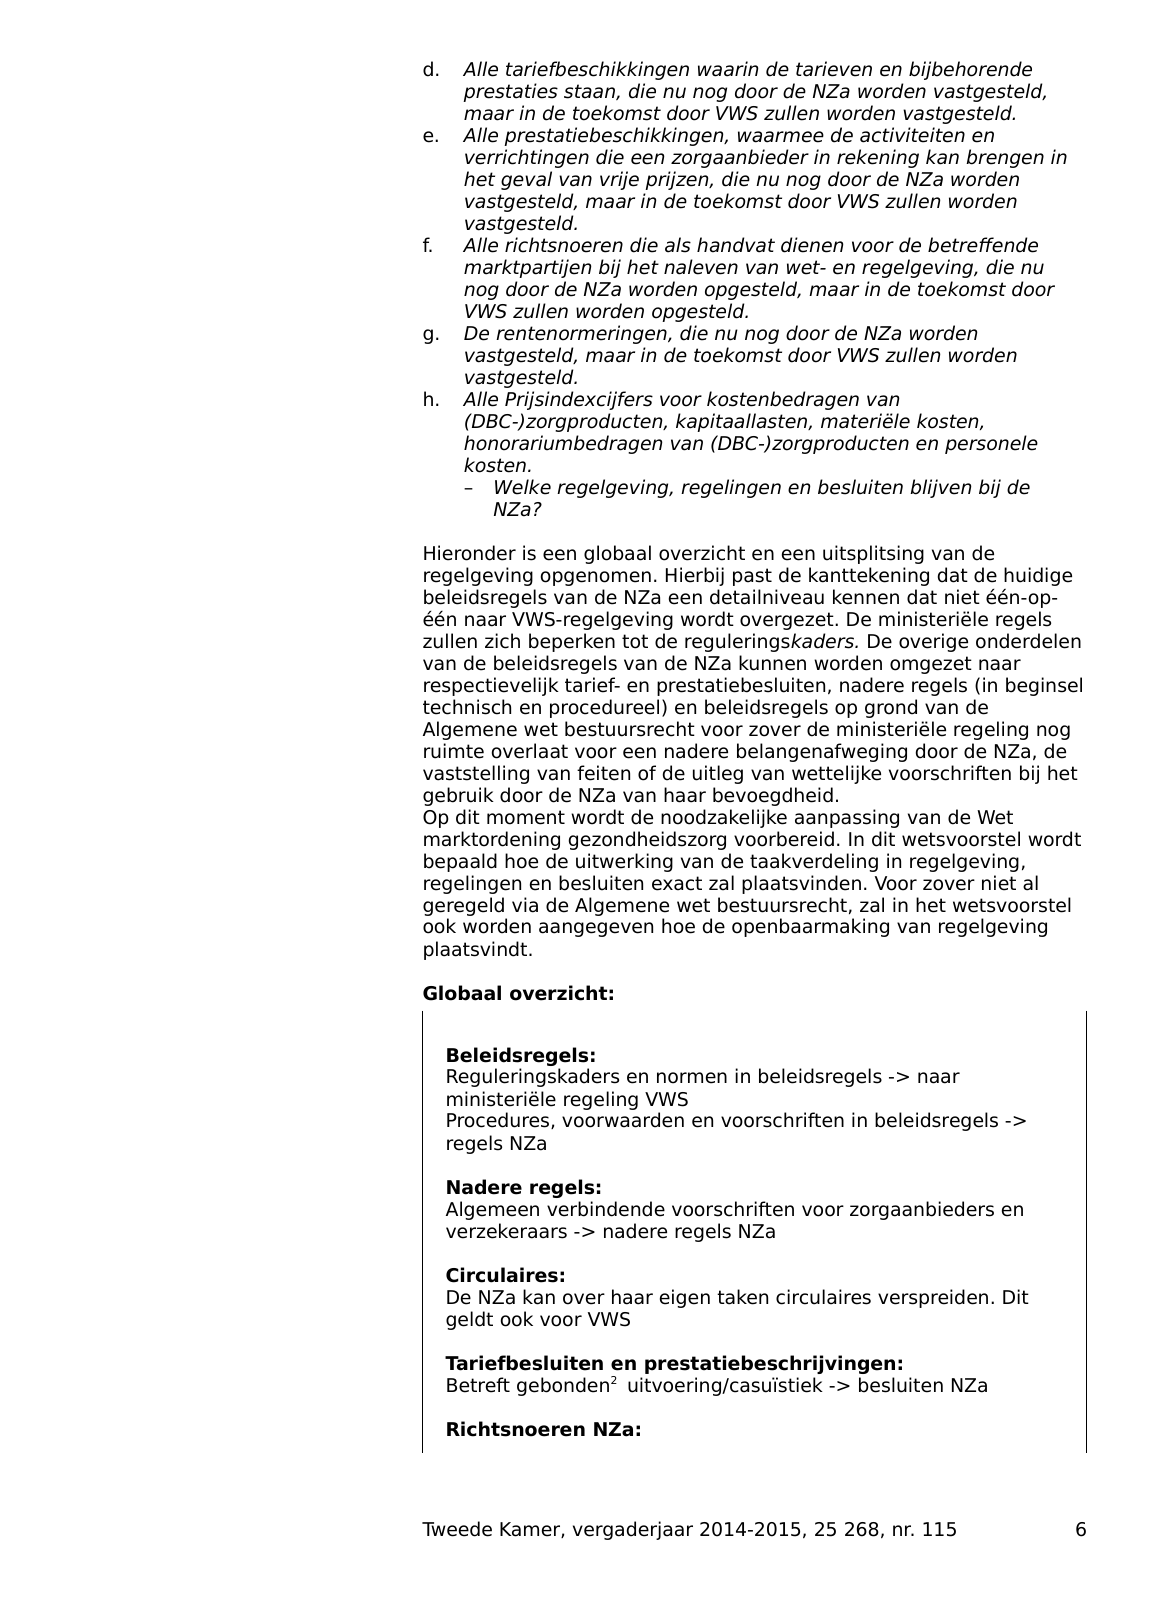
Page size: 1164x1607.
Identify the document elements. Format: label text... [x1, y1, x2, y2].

text d. Alle tariefbeschikkingen waarin de tarieven en bijbehorende prestaties staan, die nu nog door de NZa worden vastgesteld, maar in de toekomst door VWS zullen worden vastgesteld. [422, 59, 1087, 125]
table_header Beleidsregels: Reguleringskaders en normen in beleidsregels -> naar ministeriële regeling VWS Procedures, voorwaarden en voorschriften in beleidsregels -> regels NZa Nadere regels: Algemeen verbindende voorschriften voor zorgaanbieders en verzekeraars -> nadere regels NZa Circulaires: De NZa kan over haar eigen taken circulaires verspreiden. Dit geldt ook voor VWS Tariefbesluiten en prestatiebeschrijvingen: Betreft gebonden uitvoering/casuïstiek -> besluiten NZa Richtsnoeren NZa: [423, 1011, 1086, 1453]
text g. De rentenormeringen, die nu nog door de NZa worden vastgesteld, maar in de toekomst door VWS zullen worden vastgesteld. [422, 323, 1087, 389]
text – Welke regelgeving, regelingen en besluiten blijven bij de NZa? [464, 477, 1087, 521]
text Hieronder is een globaal overzicht en een uitsplitsing van de regelgeving opgenomen. Hierbij past de kanttekening dat de huidige beleidsregels van de NZa een detailniveau kennen dat niet één-op-één naar VWS-regelgeving wordt overgezet. De ministeriële regels zullen zich beperken tot de reguleringskaders. De overige onderdelen van de beleidsregels van de NZa kunnen worden omgezet naar respectievelijk tarief- en prestatiebesluiten, nadere regels (in beginsel technisch en procedureel) en beleidsregels op grond van de Algemene wet bestuursrecht voor zover de ministeriële regeling nog ruimte overlaat voor een nadere belangenafweging door de NZa, de vaststelling van feiten of de uitleg van wettelijke voorschriften bij het gebruik door de NZa van haar bevoegdheid. [422, 543, 1087, 807]
text e. Alle prestatiebeschikkingen, waarmee de activiteiten en verrichtingen die een zorgaanbieder in rekening kan brengen in het geval van vrije prijzen, die nu nog door de NZa worden vastgesteld, maar in de toekomst door VWS zullen worden vastgesteld. [422, 125, 1087, 235]
text h. Alle Prijsindexcijfers voor kostenbedragen van (DBC-)zorgproducten, kapitaallasten, materiële kosten, honorariumbedragen van (DBC-)zorgproducten en personele kosten. [422, 389, 1087, 477]
text Globaal overzicht: [422, 983, 1087, 1004]
text f. Alle richtsnoeren die als handvat dienen voor de betreffende marktpartijen bij het naleven van wet- en regelgeving, die nu nog door de NZa worden opgesteld, maar in de toekomst door VWS zullen worden opgesteld. [422, 235, 1087, 323]
text Op dit moment wordt de noodzakelijke aanpassing van de Wet marktordening gezondheidszorg voorbereid. In dit wetsvoorstel wordt bepaald hoe de uitwerking van de taakverdeling in regelgeving, regelingen en besluiten exact zal plaatsvinden. Voor zover niet al geregeld via de Algemene wet bestuursrecht, zal in het wetsvoorstel ook worden aangegeven hoe de openbaarmaking van regelgeving plaatsvindt. [422, 807, 1087, 960]
